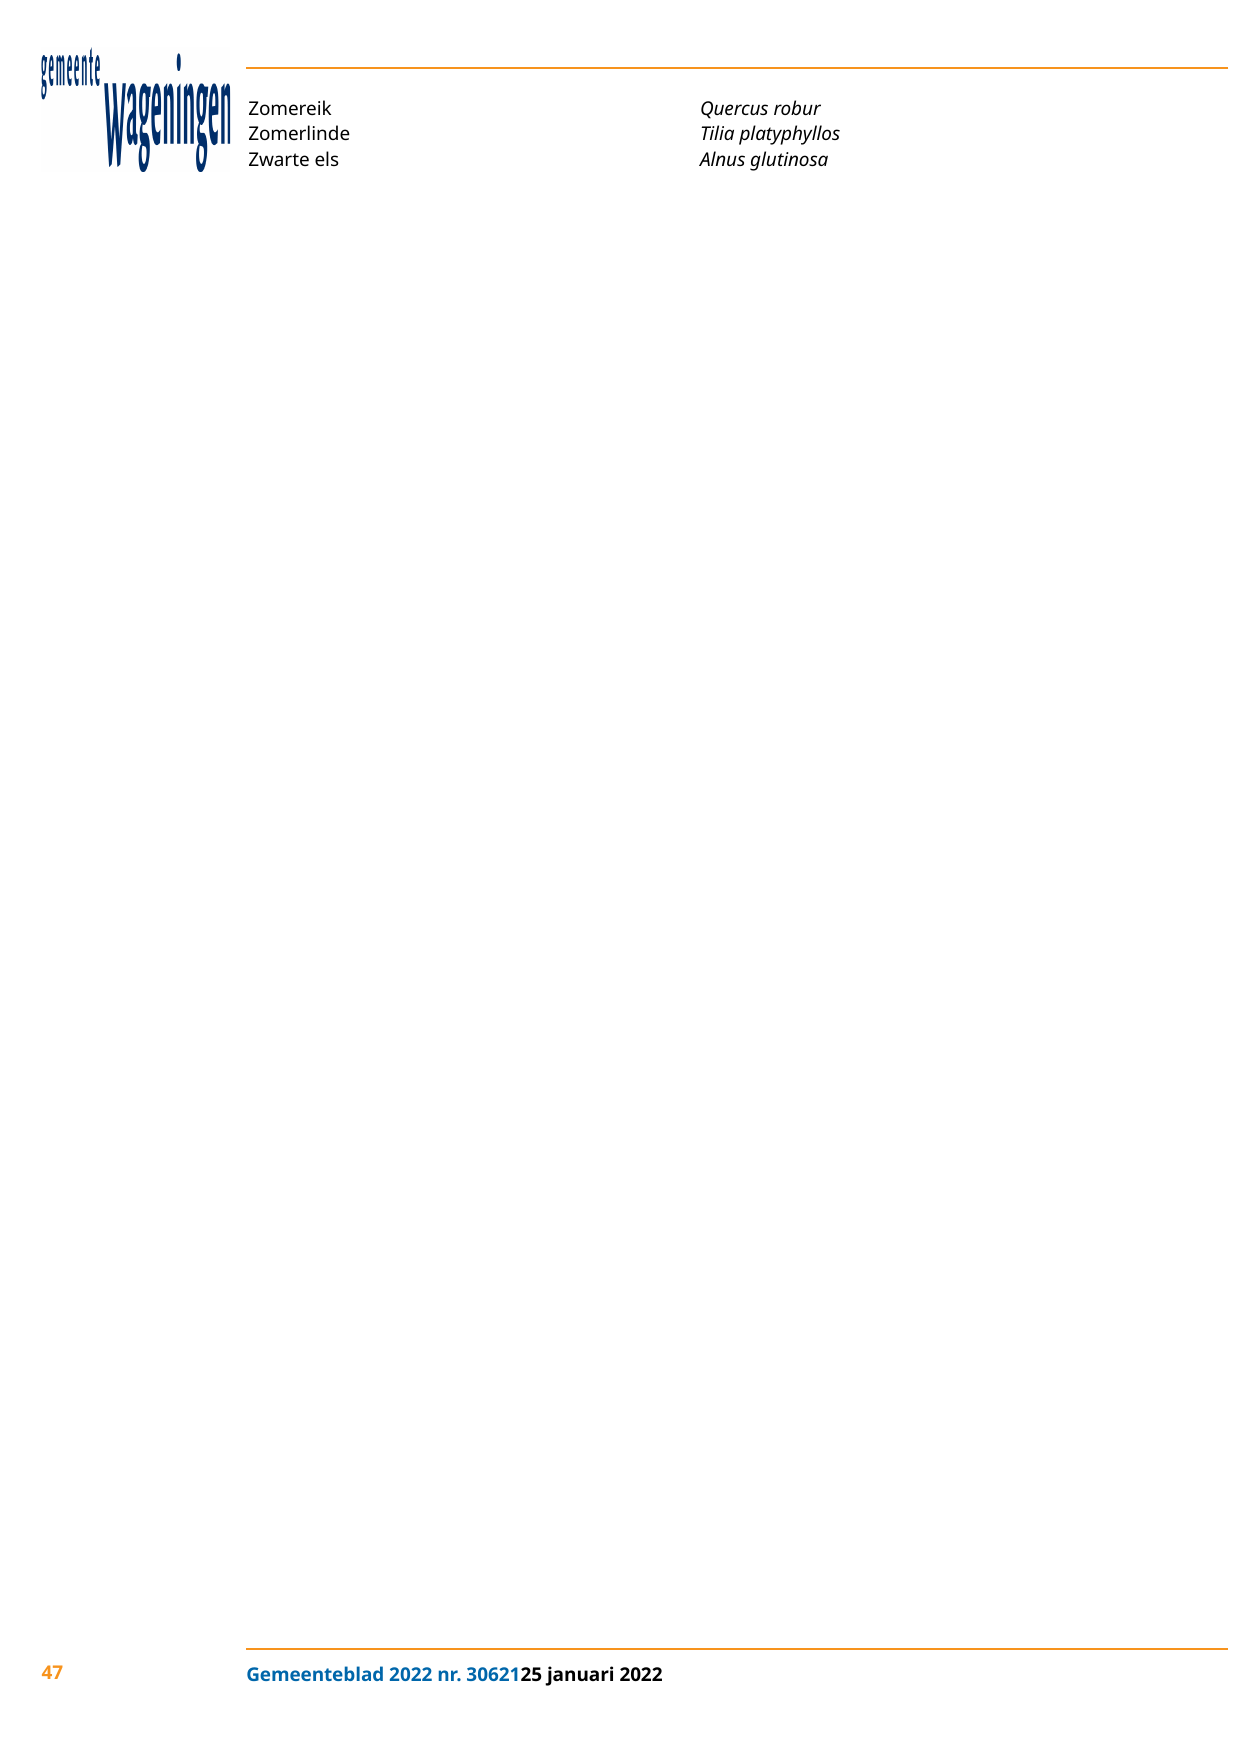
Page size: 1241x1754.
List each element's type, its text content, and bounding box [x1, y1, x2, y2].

table_cell Zwarte els [248, 146, 700, 172]
table_cell Tilia platyphyllos [700, 121, 1152, 146]
table_cell Zomereik [248, 95, 700, 121]
table_cell Quercus robur [700, 95, 1152, 121]
table_cell Alnus glutinosa [700, 146, 1152, 172]
picture [41, 47, 231, 172]
table_cell Zomerlinde [248, 121, 700, 146]
